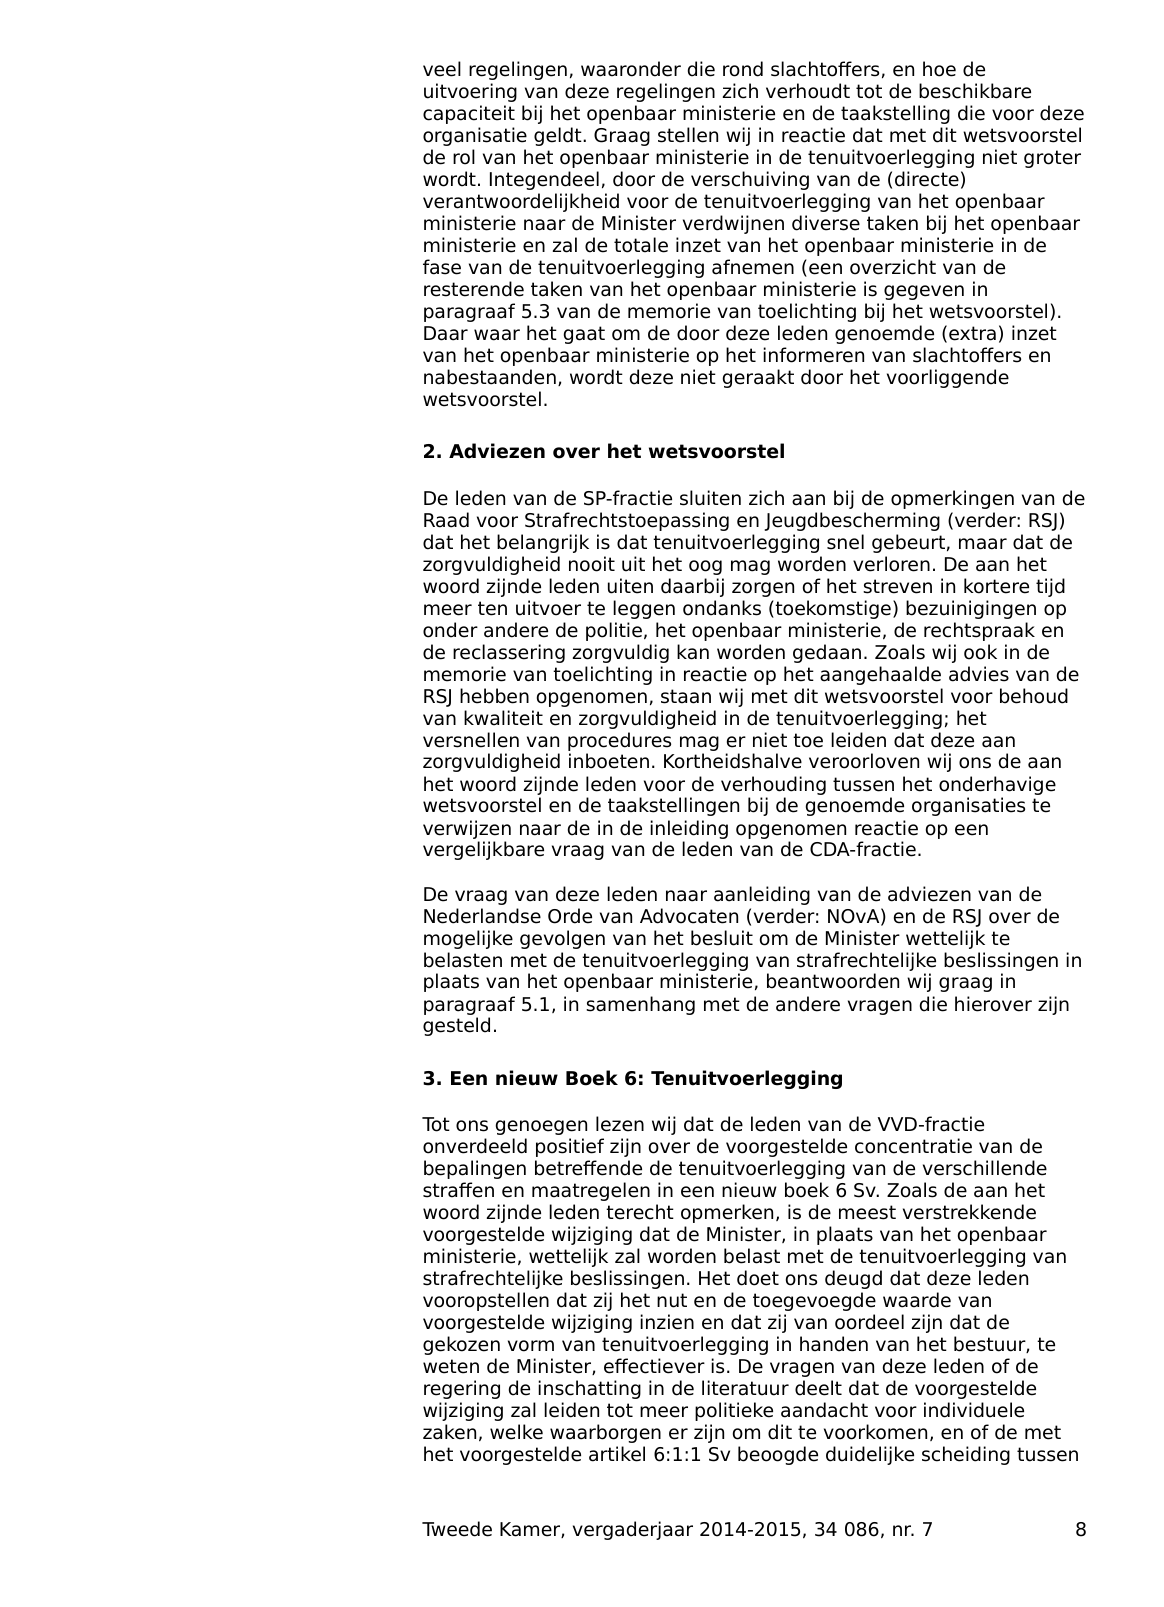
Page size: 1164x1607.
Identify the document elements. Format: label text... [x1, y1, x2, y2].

subtitle 2. Adviezen over het wetsvoorstel [422, 441, 1087, 463]
text De vraag van deze leden naar aanleiding van de adviezen van de Nederlandse Orde van Advocaten (verder: NOvA) en de RSJ over de mogelijke gevolgen van het besluit om de Minister wettelijk te belasten met de tenuitvoerlegging van strafrechtelijke beslissingen in plaats van het openbaar ministerie, beantwoorden wij graag in paragraaf 5.1, in samenhang met de andere vragen die hierover zijn gesteld. [422, 883, 1087, 1037]
subtitle 3. Een nieuw Boek 6: Tenuitvoerlegging [422, 1067, 1087, 1089]
text De leden van de SP-fractie sluiten zich aan bij de opmerkingen van de Raad voor Strafrechtstoepassing en Jeugdbescherming (verder: RSJ) dat het belangrijk is dat tenuitvoerlegging snel gebeurt, maar dat de zorgvuldigheid nooit uit het oog mag worden verloren. De aan het woord zijnde leden uiten daarbij zorgen of het streven in kortere tijd meer ten uitvoer te leggen ondanks (toekomstige) bezuinigingen op onder andere de politie, het openbaar ministerie, de rechtspraak en de reclassering zorgvuldig kan worden gedaan. Zoals wij ook in de memorie van toelichting in reactie op het aangehaalde advies van de RSJ hebben opgenomen, staan wij met dit wetsvoorstel voor behoud van kwaliteit en zorgvuldigheid in de tenuitvoerlegging; het versnellen van procedures mag er niet toe leiden dat deze aan zorgvuldigheid inboeten. Kortheidshalve veroorloven wij ons de aan het woord zijnde leden voor de verhouding tussen het onderhavige wetsvoorstel en de taakstellingen bij de genoemde organisaties te verwijzen naar de in de inleiding opgenomen reactie op een vergelijkbare vraag van de leden van de CDA-fractie. [422, 488, 1087, 861]
text Tot ons genoegen lezen wij dat de leden van de VVD-fractie onverdeeld positief zijn over de voorgestelde concentratie van de bepalingen betreffende de tenuitvoerlegging van de verschillende straffen en maatregelen in een nieuw boek 6 Sv. Zoals de aan het woord zijnde leden terecht opmerken, is de meest verstrekkende voorgestelde wijziging dat de Minister, in plaats van het openbaar ministerie, wettelijk zal worden belast met de tenuitvoerlegging van strafrechtelijke beslissingen. Het doet ons deugd dat deze leden vooropstellen dat zij het nut en de toegevoegde waarde van voorgestelde wijziging inzien en dat zij van oordeel zijn dat de gekozen vorm van tenuitvoerlegging in handen van het bestuur, te weten de Minister, effectiever is. De vragen van deze leden of de regering de inschatting in de literatuur deelt dat de voorgestelde wijziging zal leiden tot meer politieke aandacht voor individuele zaken, welke waarborgen er zijn om dit te voorkomen, en of de met het voorgestelde artikel 6:1:1 Sv beoogde duidelijke scheiding tussen [422, 1114, 1087, 1466]
text veel regelingen, waaronder die rond slachtoffers, en hoe de uitvoering van deze regelingen zich verhoudt tot de beschikbare capaciteit bij het openbaar ministerie en de taakstelling die voor deze organisatie geldt. Graag stellen wij in reactie dat met dit wetsvoorstel de rol van het openbaar ministerie in de tenuitvoerlegging niet groter wordt. Integendeel, door de verschuiving van de (directe) verantwoordelijkheid voor de tenuitvoerlegging van het openbaar ministerie naar de Minister verdwijnen diverse taken bij het openbaar ministerie en zal de totale inzet van het openbaar ministerie in de fase van de tenuitvoerlegging afnemen (een overzicht van de resterende taken van het openbaar ministerie is gegeven in paragraaf 5.3 van de memorie van toelichting bij het wetsvoorstel). Daar waar het gaat om de door deze leden genoemde (extra) inzet van het openbaar ministerie op het informeren van slachtoffers en nabestaanden, wordt deze niet geraakt door het voorliggende wetsvoorstel. [422, 59, 1087, 411]
